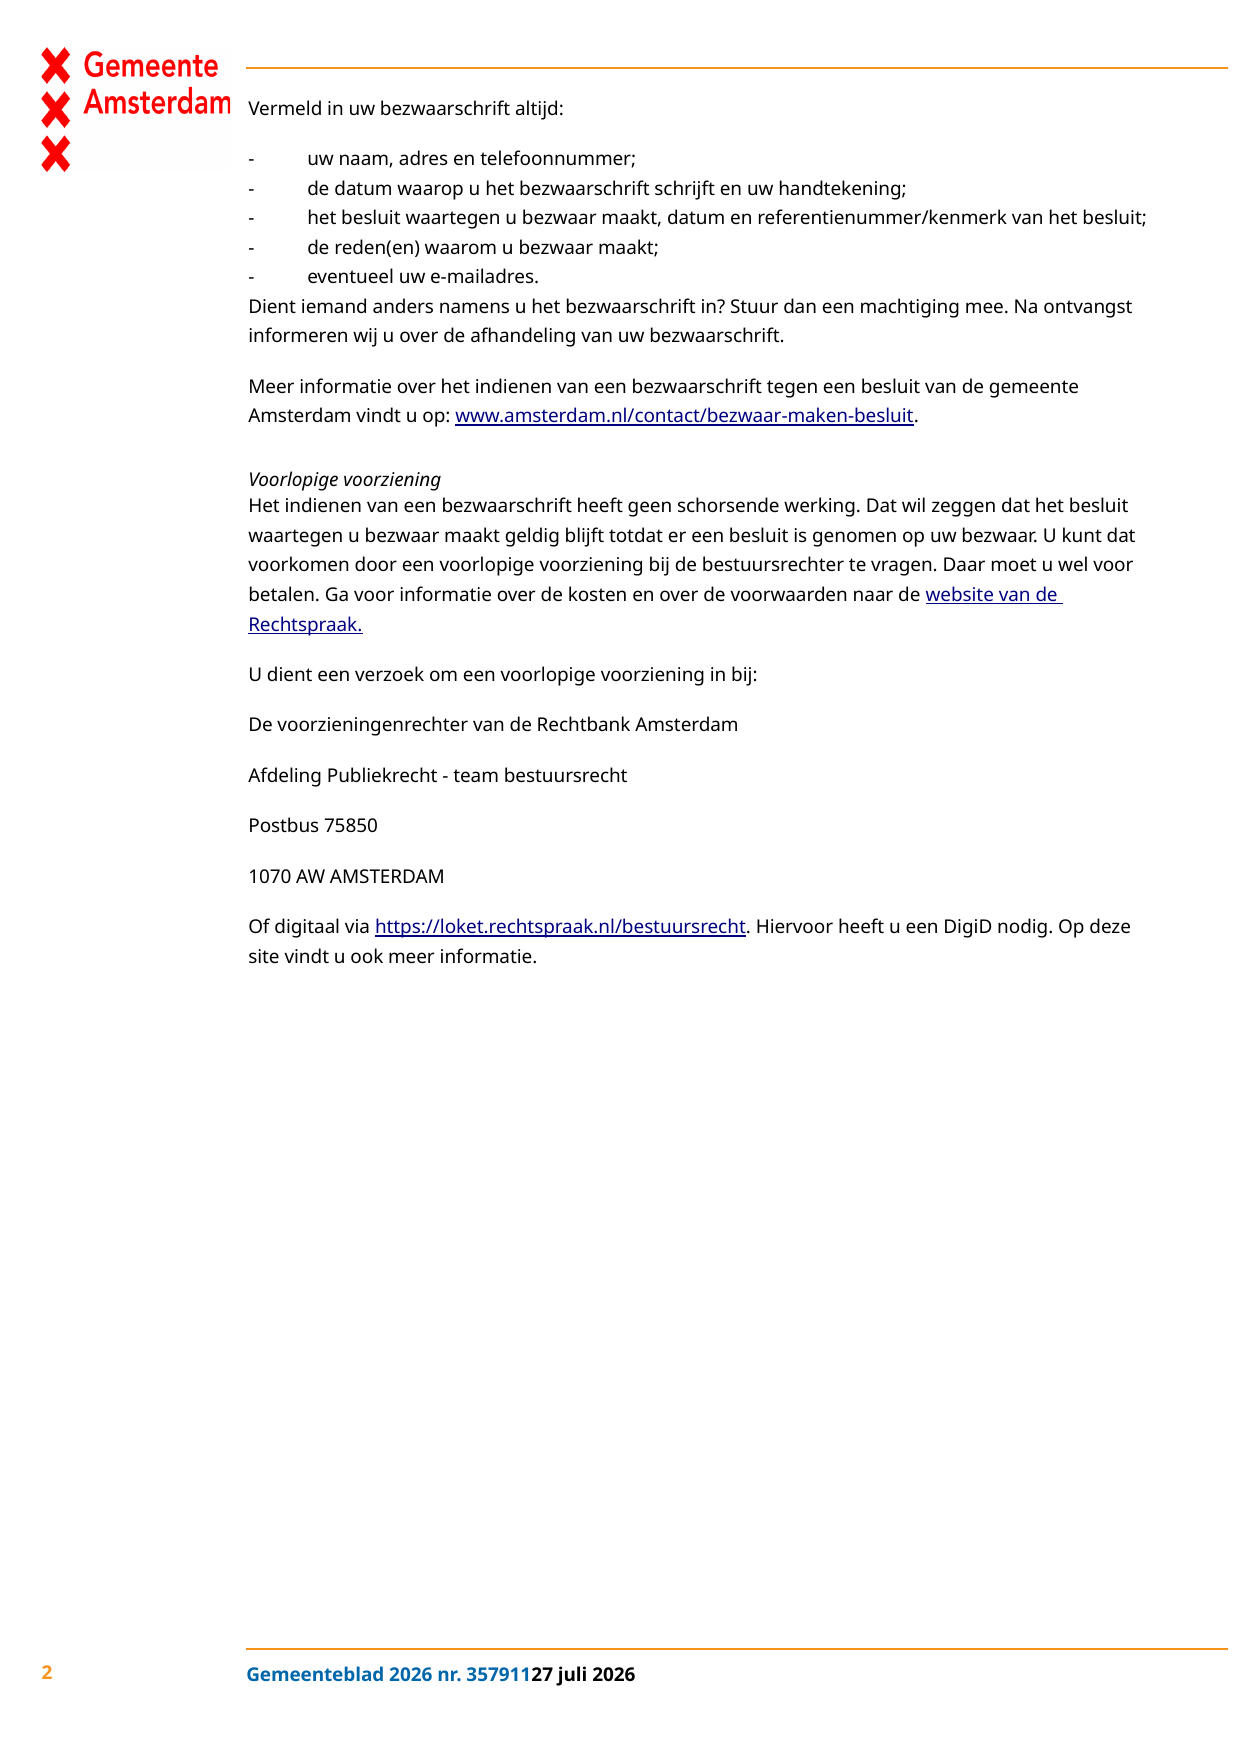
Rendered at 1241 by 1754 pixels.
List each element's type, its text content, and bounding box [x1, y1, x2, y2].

text Afdeling Publiekrecht - team bestuursrecht [248, 762, 1152, 788]
text Voorlopige voorziening [248, 467, 1152, 492]
list de datum waarop u het bezwaarschrift schrijft en uw handtekening; [248, 175, 1152, 201]
text U dient een verzoek om een voorlopige voorziening in bij: [248, 661, 1152, 687]
text Postbus 75850 [248, 812, 1152, 838]
text Dient iemand anders namens u het bezwaarschrift in? Stuur dan een machtiging mee. Na ontvangst informeren wij u over de afhandeling van uw bezwaarschrift. [248, 293, 1152, 348]
text De voorzieningenrechter van de Rechtbank Amsterdam [248, 712, 1152, 737]
list eventueel uw e-mailadres. [248, 263, 1152, 289]
list het besluit waartegen u bezwaar maakt, datum en referentienummer/kenmerk van het besluit; [248, 204, 1152, 230]
text 1070 AW AMSTERDAM [248, 863, 1152, 888]
text Of digitaal via https://loket.rechtspraak.nl/bestuursrecht. Hiervoor heeft u een DigiD nodig. Op deze site vindt u ook meer informatie. [248, 913, 1152, 968]
text Het indienen van een bezwaarschrift heeft geen schorsende werking. Dat wil zeggen dat het besluit waartegen u bezwaar maakt geldig blijft totdat er een besluit is genomen op uw bezwaar. U kunt dat voorkomen door een voorlopige voorziening bij de bestuursrechter te vragen. Daar moet u wel voor betalen. Ga voor informatie over de kosten en over de voorwaarden naar de website van de Rechtspraak. [248, 492, 1152, 636]
list uw naam, adres en telefoonnummer; [248, 145, 1152, 171]
text Vermeld in uw bezwaarschrift altijd: [248, 95, 1152, 121]
picture [41, 47, 231, 172]
list de reden(en) waarom u bezwaar maakt; [248, 234, 1152, 260]
text Meer informatie over het indienen van een bezwaarschrift tegen een besluit van de gemeente Amsterdam vindt u op: www.amsterdam.nl/contact/bezwaar-maken-besluit. [248, 373, 1152, 428]
